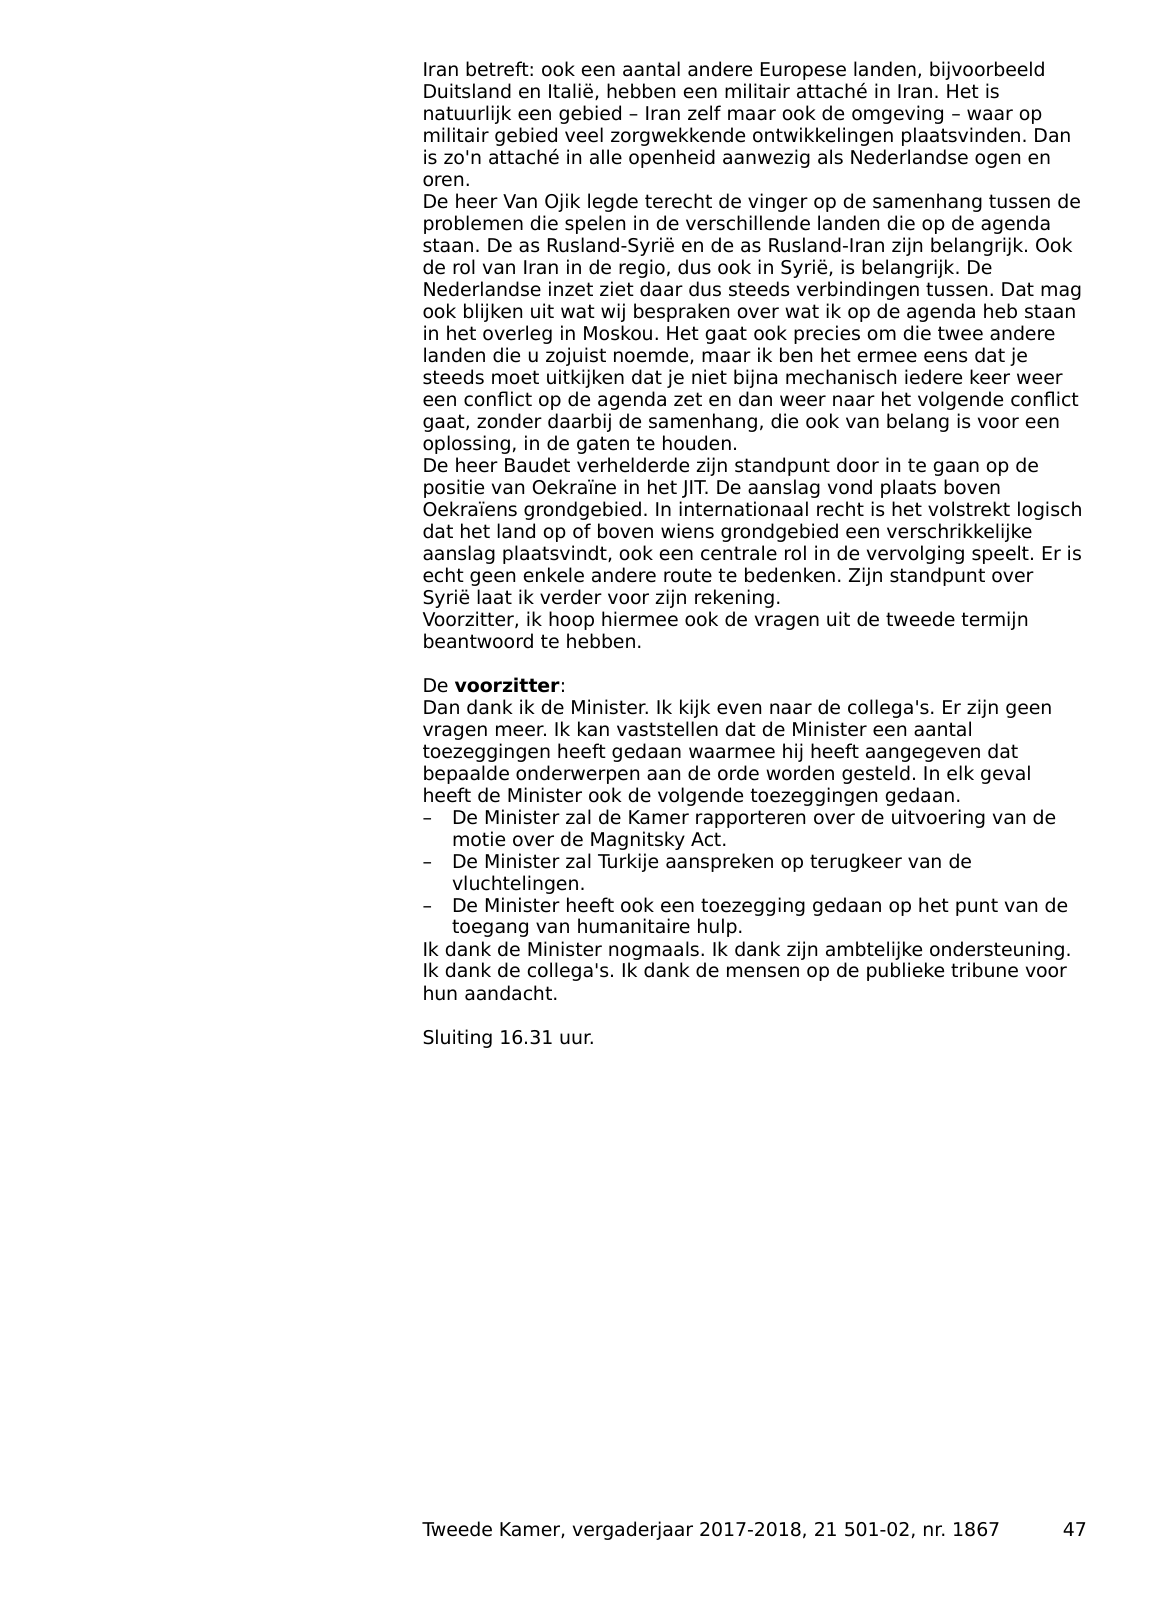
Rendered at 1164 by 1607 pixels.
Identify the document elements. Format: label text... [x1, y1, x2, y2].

text De heer Van Ojik legde terecht de vinger op de samenhang tussen de problemen die spelen in de verschillende landen die op de agenda staan. De as Rusland-Syrië en de as Rusland-Iran zijn belangrijk. Ook de rol van Iran in de regio, dus ook in Syrië, is belangrijk. De Nederlandse inzet ziet daar dus steeds verbindingen tussen. Dat mag ook blijken uit wat wij bespraken over wat ik op de agenda heb staan in het overleg in Moskou. Het gaat ook precies om die twee andere landen die u zojuist noemde, maar ik ben het ermee eens dat je steeds moet uitkijken dat je niet bijna mechanisch iedere keer weer een conflict op de agenda zet en dan weer naar het volgende conflict gaat, zonder daarbij de samenhang, die ook van belang is voor een oplossing, in de gaten te houden. [422, 191, 1087, 455]
text – De Minister heeft ook een toezegging gedaan op het punt van de toegang van humanitaire hulp. [422, 894, 1087, 938]
text Iran betreft: ook een aantal andere Europese landen, bijvoorbeeld Duitsland en Italië, hebben een militair attaché in Iran. Het is natuurlijk een gebied – Iran zelf maar ook de omgeving – waar op militair gebied veel zorgwekkende ontwikkelingen plaatsvinden. Dan is zo'n attaché in alle openheid aanwezig als Nederlandse ogen en oren. [422, 59, 1087, 191]
text – De Minister zal Turkije aanspreken op terugkeer van de vluchtelingen. [422, 851, 1087, 894]
text De voorzitter: [422, 675, 1087, 697]
text – De Minister zal de Kamer rapporteren over de uitvoering van de motie over de Magnitsky Act. [422, 807, 1087, 851]
text De heer Baudet verhelderde zijn standpunt door in te gaan op de positie van Oekraïne in het JIT. De aanslag vond plaats boven Oekraïens grondgebied. In internationaal recht is het volstrekt logisch dat het land op of boven wiens grondgebied een verschrikkelijke aanslag plaatsvindt, ook een centrale rol in de vervolging speelt. Er is echt geen enkele andere route te bedenken. Zijn standpunt over Syrië laat ik verder voor zijn rekening. [422, 455, 1087, 608]
text Voorzitter, ik hoop hiermee ook de vragen uit de tweede termijn beantwoord te hebben. [422, 608, 1087, 652]
text Sluiting 16.31 uur. [422, 1027, 1087, 1048]
text Ik dank de Minister nogmaals. Ik dank zijn ambtelijke ondersteuning. Ik dank de collega's. Ik dank de mensen op de publieke tribune voor hun aandacht. [422, 938, 1087, 1004]
text Dan dank ik de Minister. Ik kijk even naar de collega's. Er zijn geen vragen meer. Ik kan vaststellen dat de Minister een aantal toezeggingen heeft gedaan waarmee hij heeft aangegeven dat bepaalde onderwerpen aan de orde worden gesteld. In elk geval heeft de Minister ook de volgende toezeggingen gedaan. [422, 697, 1087, 807]
